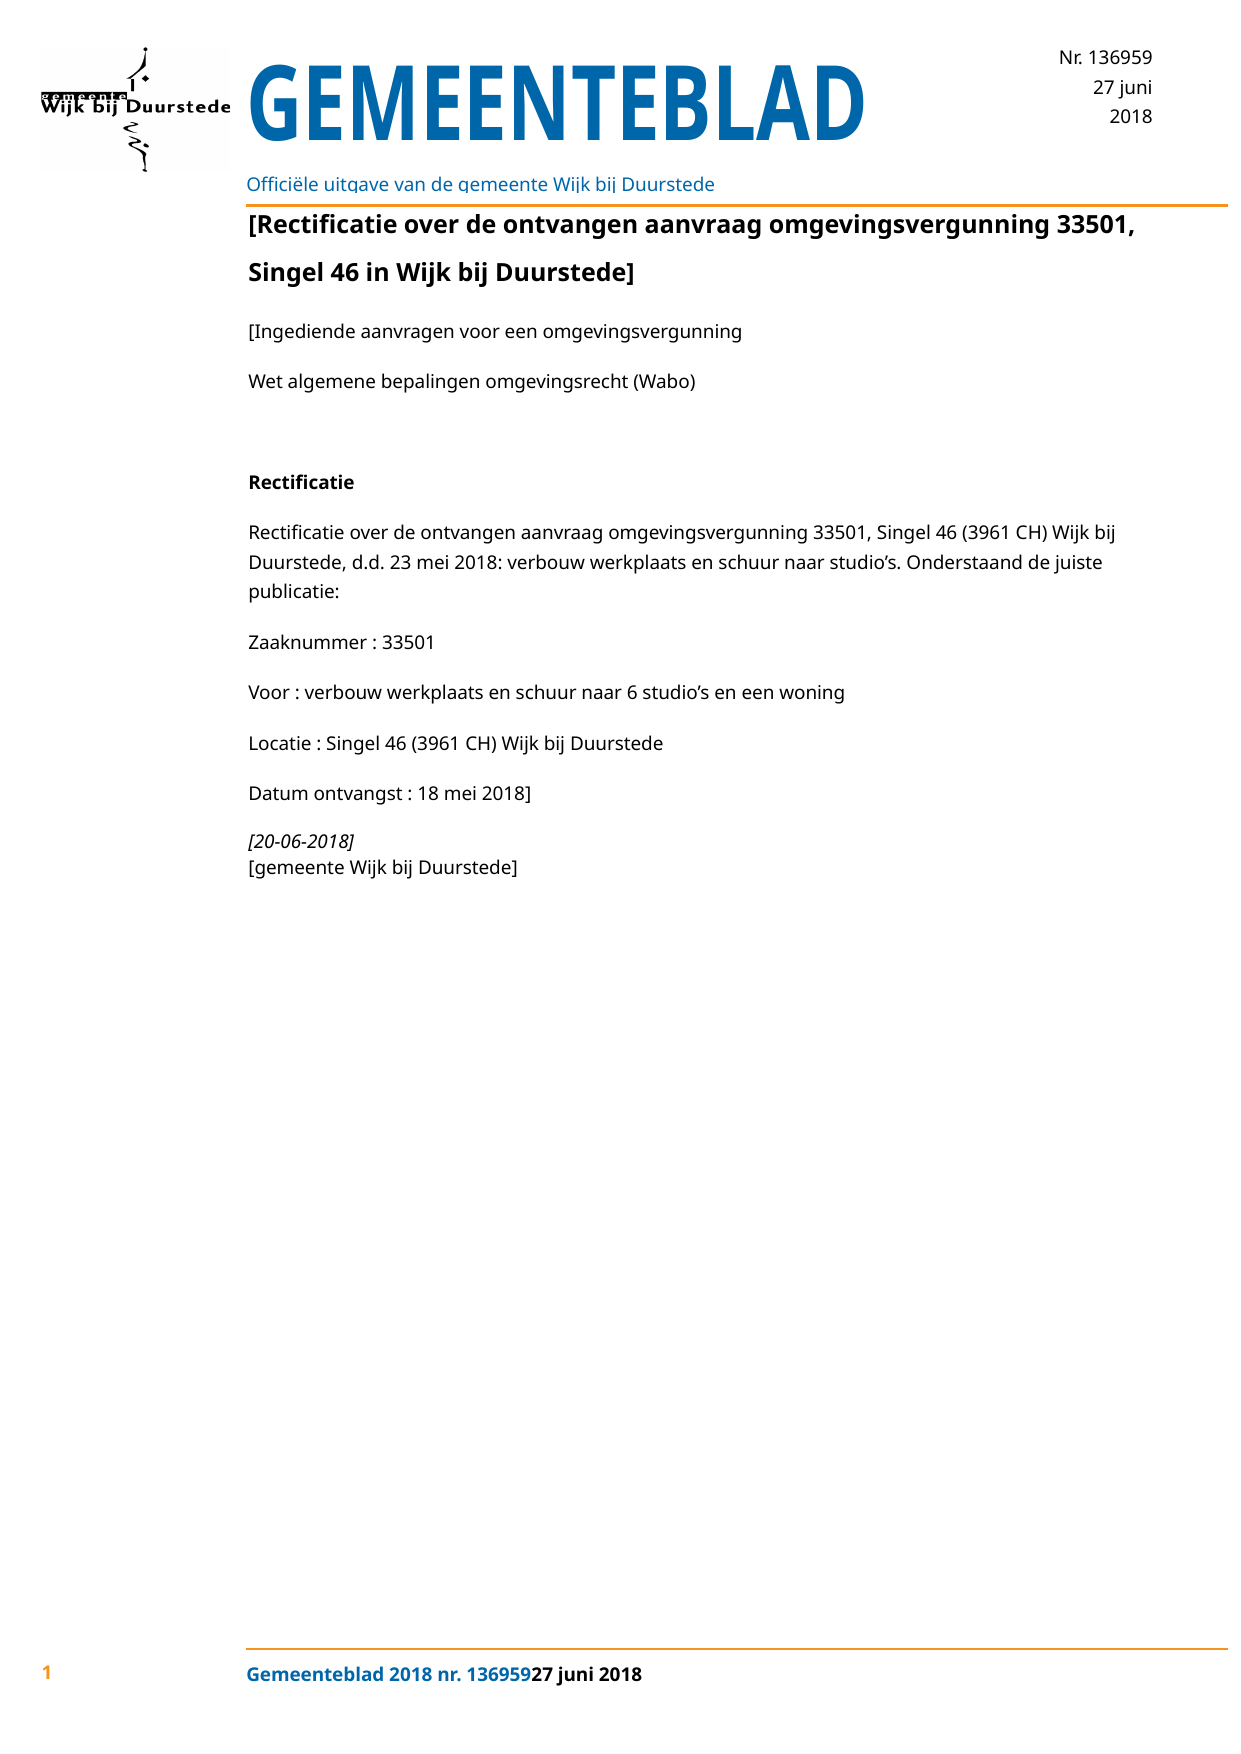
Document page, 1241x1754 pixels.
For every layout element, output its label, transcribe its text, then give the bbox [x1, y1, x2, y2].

text Locatie : Singel 46 (3961 CH) Wijk bij Duurstede [248, 730, 1152, 756]
text Zaaknummer : 33501 [248, 629, 1152, 655]
text Datum ontvangst : 18 mei 2018] [248, 780, 1152, 806]
text [Ingediende aanvragen voor een omgevingsvergunning [248, 318, 1152, 344]
text Rectificatie [248, 469, 1152, 495]
picture [41, 47, 231, 172]
text [Rectificatie over de ontvangen aanvraag omgevingsvergunning 33501, Singel 46 in Wijk bij Duurstede] [248, 207, 1152, 288]
text Wet algemene bepalingen omgevingsrecht (Wabo) [248, 368, 1152, 394]
text [20-06-2018] [248, 828, 1152, 854]
text Voor : verbouw werkplaats en schuur naar 6 studio’s en een woning [248, 679, 1152, 705]
text [gemeente Wijk bij Duurstede] [248, 854, 1152, 880]
text Rectificatie over de ontvangen aanvraag omgevingsvergunning 33501, Singel 46 (3961 CH) Wijk bij Duurstede, d.d. 23 mei 2018: verbouw werkplaats en schuur naar studio’s. Onderstaand de juiste publicatie: [248, 519, 1152, 604]
